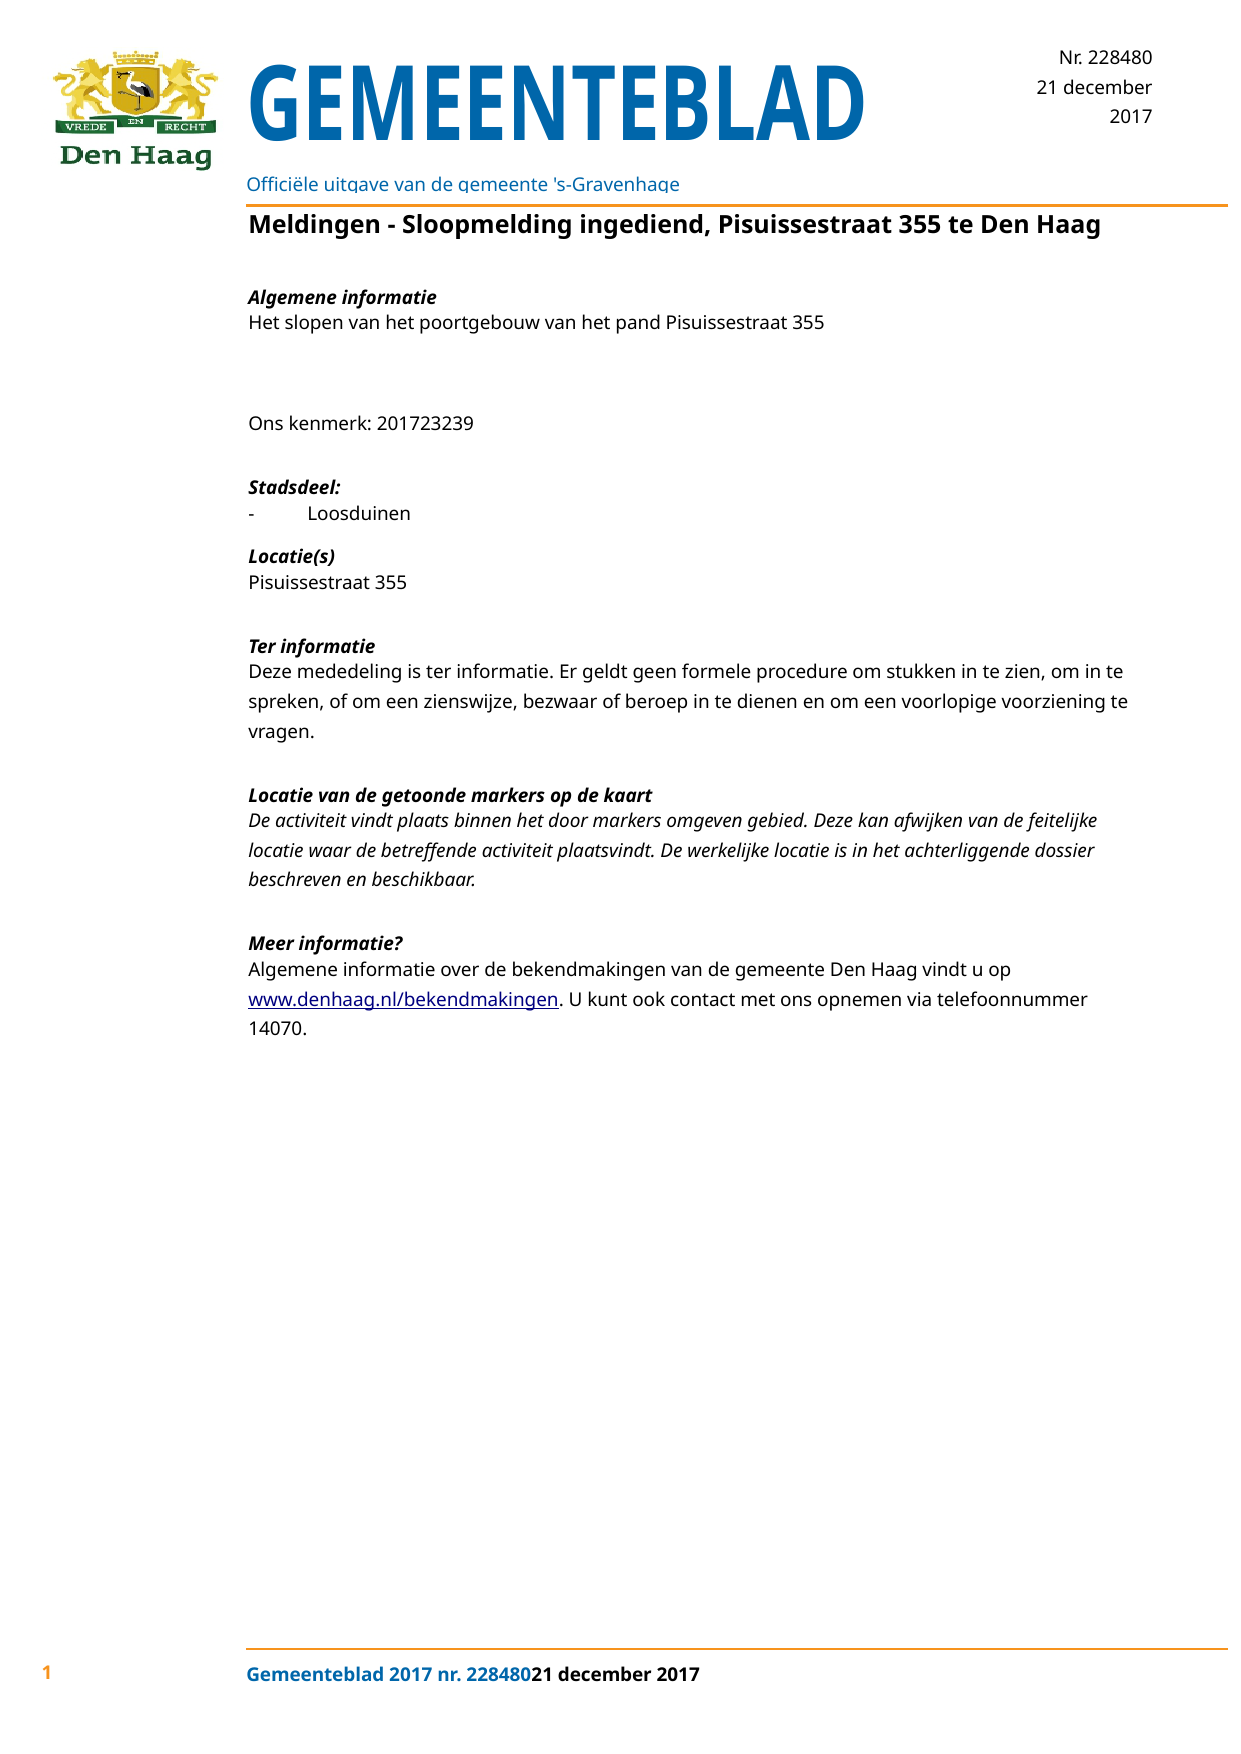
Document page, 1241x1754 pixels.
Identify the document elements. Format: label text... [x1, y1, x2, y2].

text Deze mededeling is ter informatie. Er geldt geen formele procedure om stukken in te zien, om in te spreken, of om een zienswijze, bezwaar of beroep in te dienen en om een voorlopige voorziening te vragen. [248, 659, 1152, 743]
text Pisuissestraat 355 [248, 569, 1152, 595]
text Ons kenmerk: 201723239 [248, 410, 1152, 436]
text Locatie(s) [248, 543, 1152, 569]
list Loosduinen [248, 500, 1152, 526]
text Het slopen van het poortgebouw van het pand Pisuissestraat 355 [248, 309, 1152, 335]
text Ter informatie [248, 633, 1152, 659]
text Meldingen - Sloopmelding ingediend, Pisuissestraat 355 te Den Haag [248, 207, 1152, 241]
text Algemene informatie over de bekendmakingen van de gemeente Den Haag vindt u op www.denhaag.nl/bekendmakingen. U kunt ook contact met ons opnemen via telefoonnummer 14070. [248, 956, 1152, 1041]
text Stadsdeel: [248, 474, 1152, 500]
text De activiteit vindt plaats binnen het door markers omgeven gebied. Deze kan afwijken van de feitelijke locatie waar de betreffende activiteit plaatsvindt. De werkelijke locatie is in het achterliggende dossier beschreven en beschikbaar. [248, 807, 1152, 892]
text Algemene informatie [248, 284, 1152, 309]
text Locatie van de getoonde markers op de kaart [248, 782, 1152, 807]
picture [41, 47, 231, 172]
text Meer informatie? [248, 931, 1152, 956]
